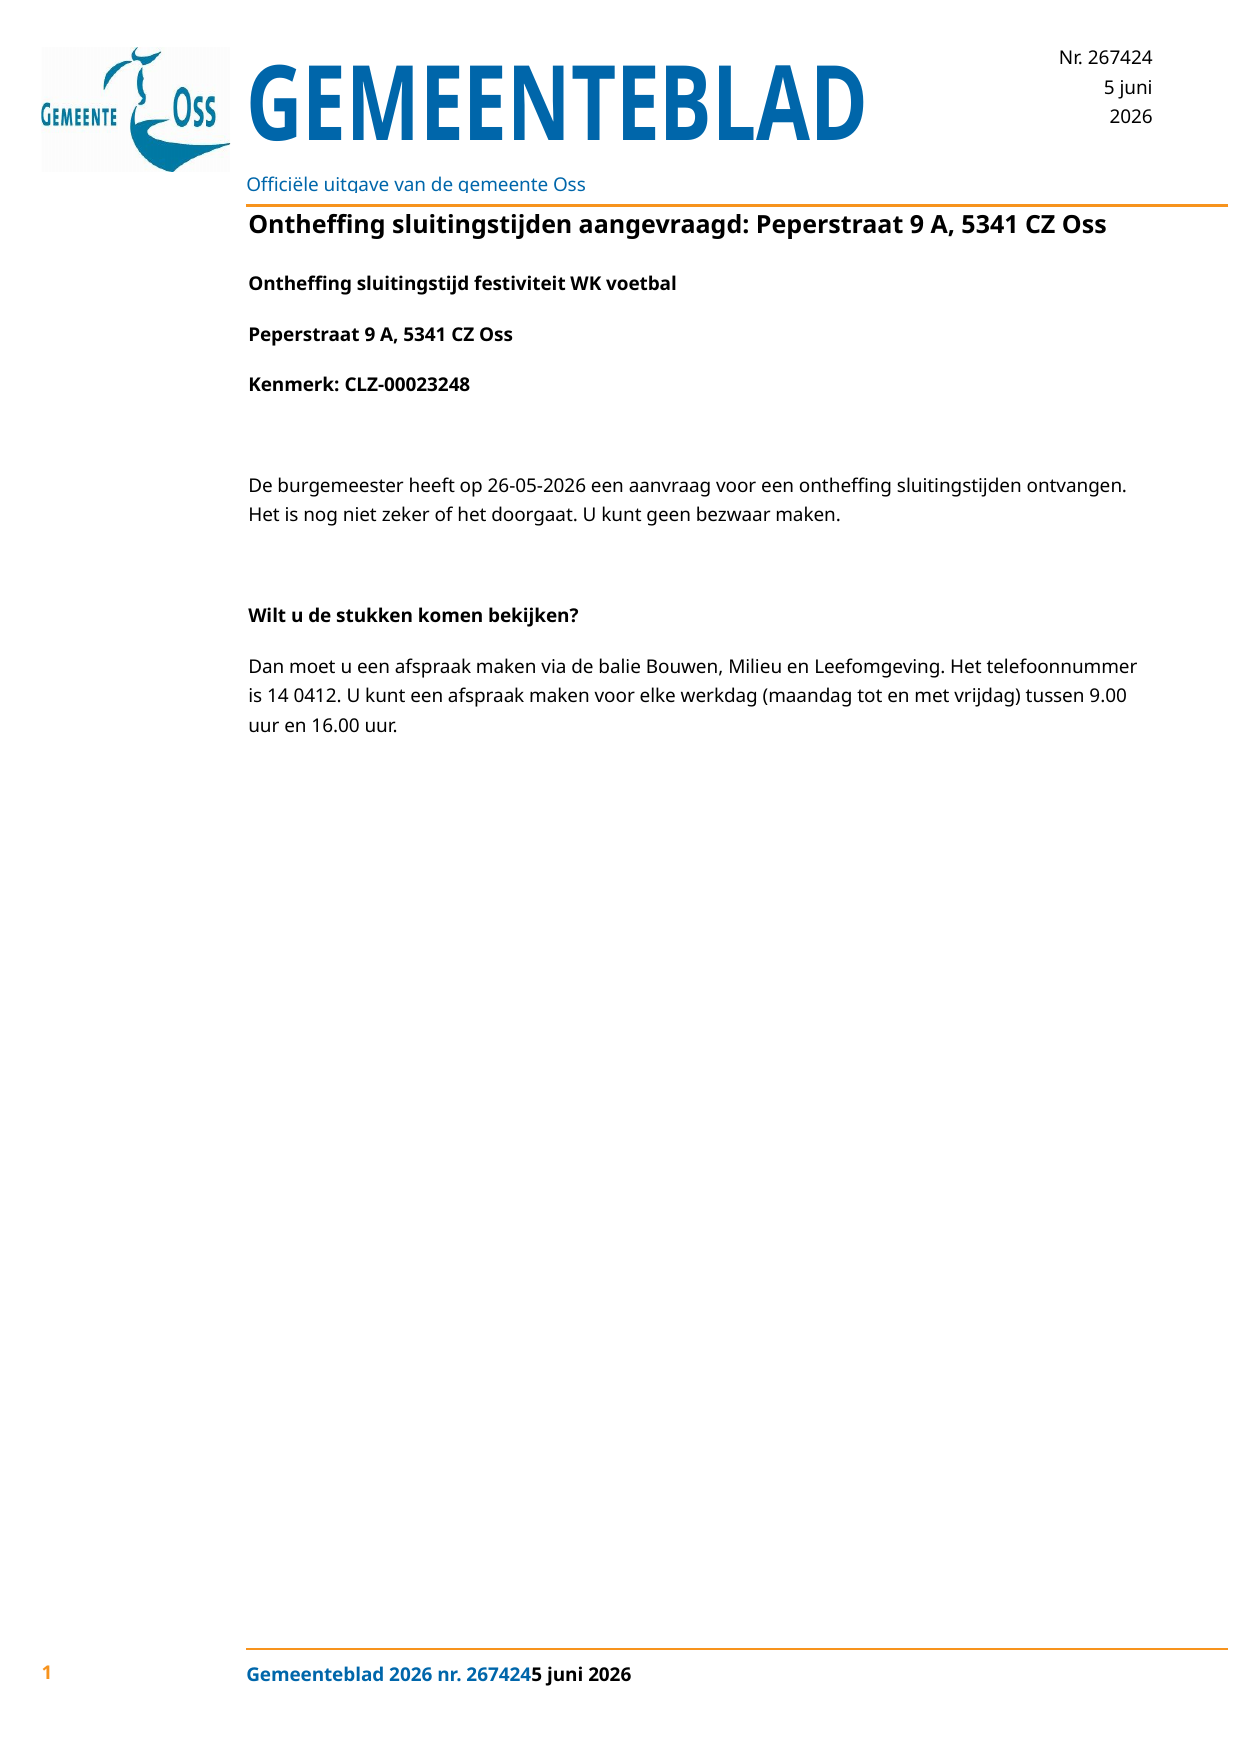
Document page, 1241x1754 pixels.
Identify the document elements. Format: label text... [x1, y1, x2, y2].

text De burgemeester heeft op 26-05-2026 een aanvraag voor een ontheffing sluitingstijden ontvangen. Het is nog niet zeker of het doorgaat. U kunt geen bezwaar maken. [248, 472, 1152, 527]
text Ontheffing sluitingstijden aangevraagd: Peperstraat 9 A, 5341 CZ Oss [248, 207, 1152, 241]
text Peperstraat 9 A, 5341 CZ Oss [248, 321, 1152, 346]
picture [41, 47, 231, 172]
text Ontheffing sluitingstijd festiviteit WK voetbal [248, 270, 1152, 296]
text Kenmerk: CLZ-00023248 [248, 371, 1152, 397]
text Wilt u de stukken komen bekijken? [248, 602, 1152, 628]
text Dan moet u een afspraak maken via de balie Bouwen, Milieu en Leefomgeving. Het telefoonnummer is 14 0412. U kunt een afspraak maken voor elke werkdag (maandag tot en met vrijdag) tussen 9.00 uur en 16.00 uur. [248, 653, 1152, 738]
